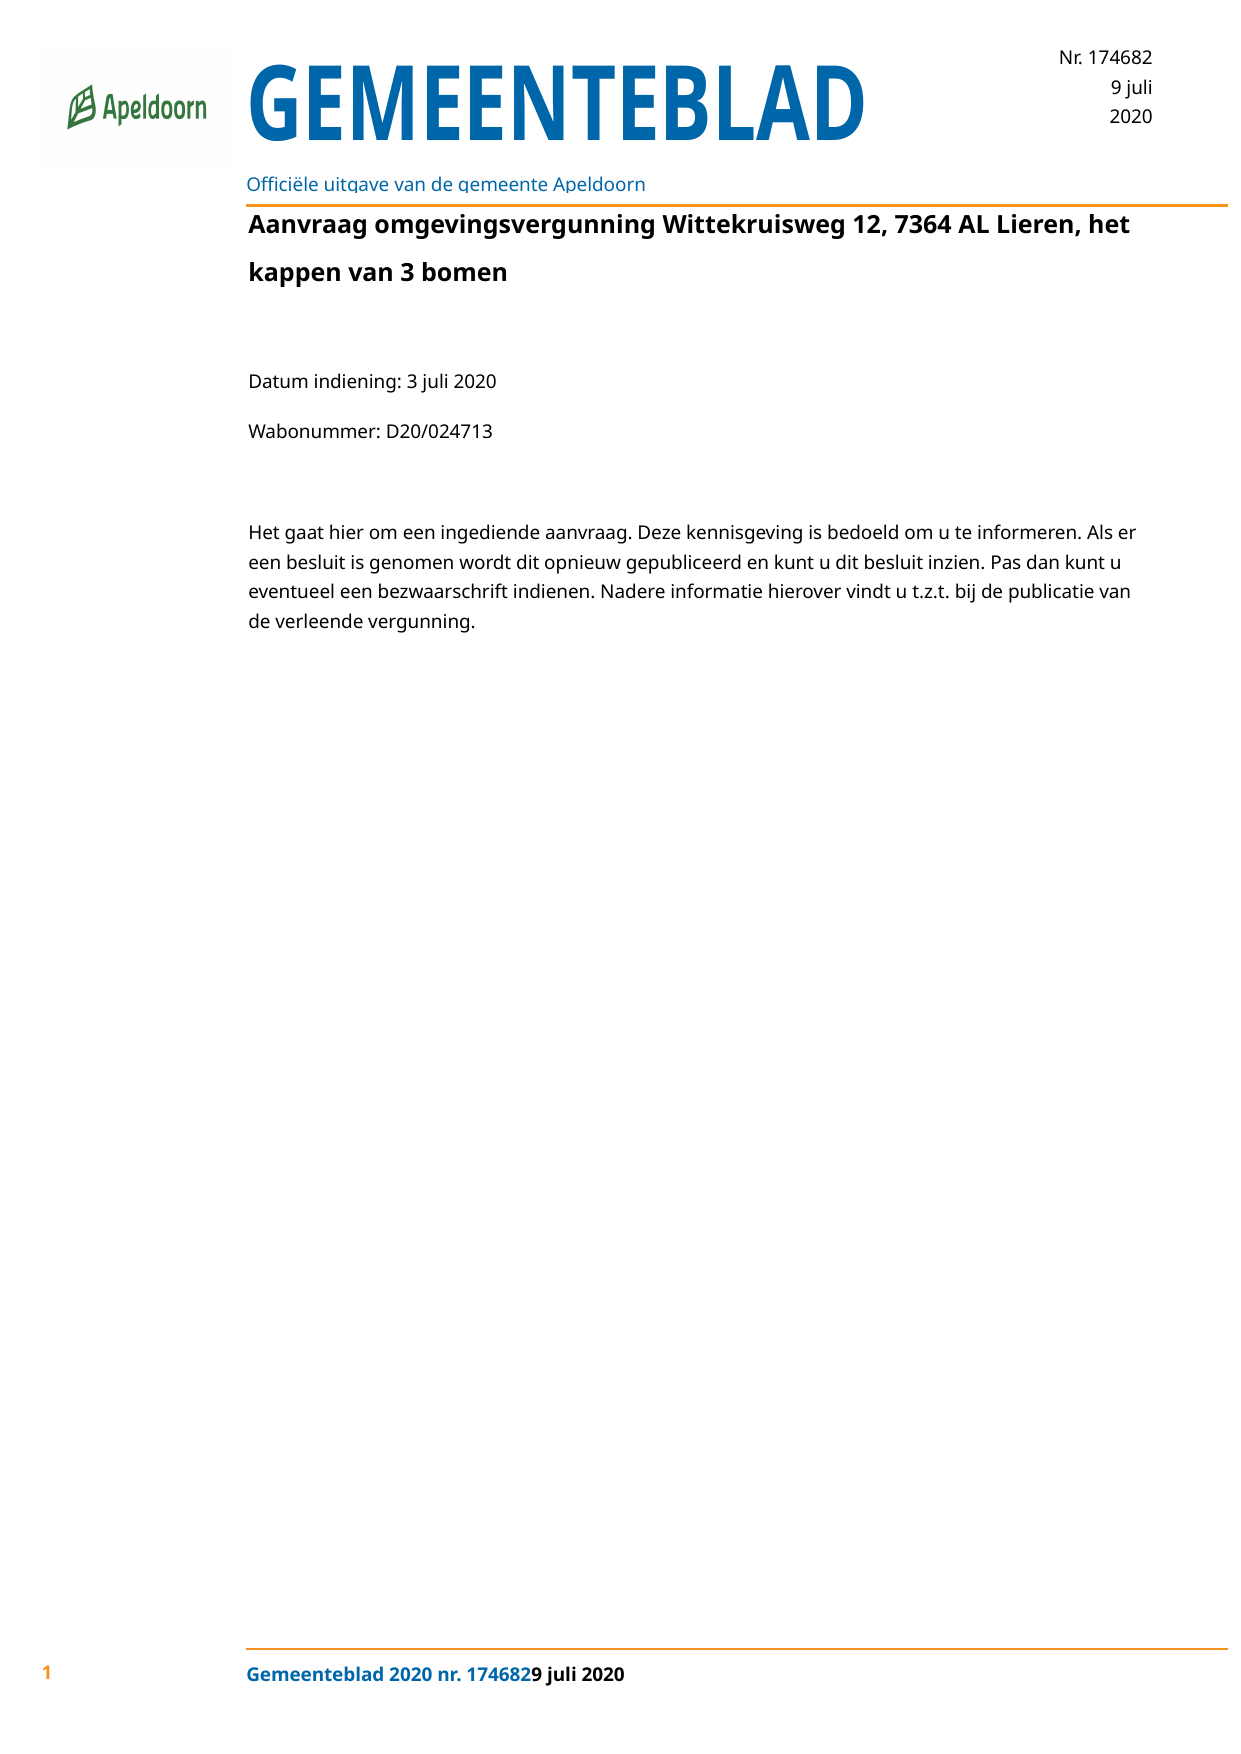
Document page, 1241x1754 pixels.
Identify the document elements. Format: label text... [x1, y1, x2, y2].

text Het gaat hier om een ingediende aanvraag. Deze kennisgeving is bedoeld om u te informeren. Als er een besluit is genomen wordt dit opnieuw gepubliceerd en kunt u dit besluit inzien. Pas dan kunt u eventueel een bezwaarschrift indienen. Nadere informatie hierover vindt u t.z.t. bij de publicatie van de verleende vergunning. [248, 519, 1152, 634]
text Datum indiening: 3 juli 2020 [248, 368, 1152, 394]
text Wabonummer: D20/024713 [248, 419, 1152, 444]
text Aanvraag omgevingsvergunning Wittekruisweg 12, 7364 AL Lieren, het kappen van 3 bomen [248, 207, 1152, 288]
picture [41, 47, 231, 172]
